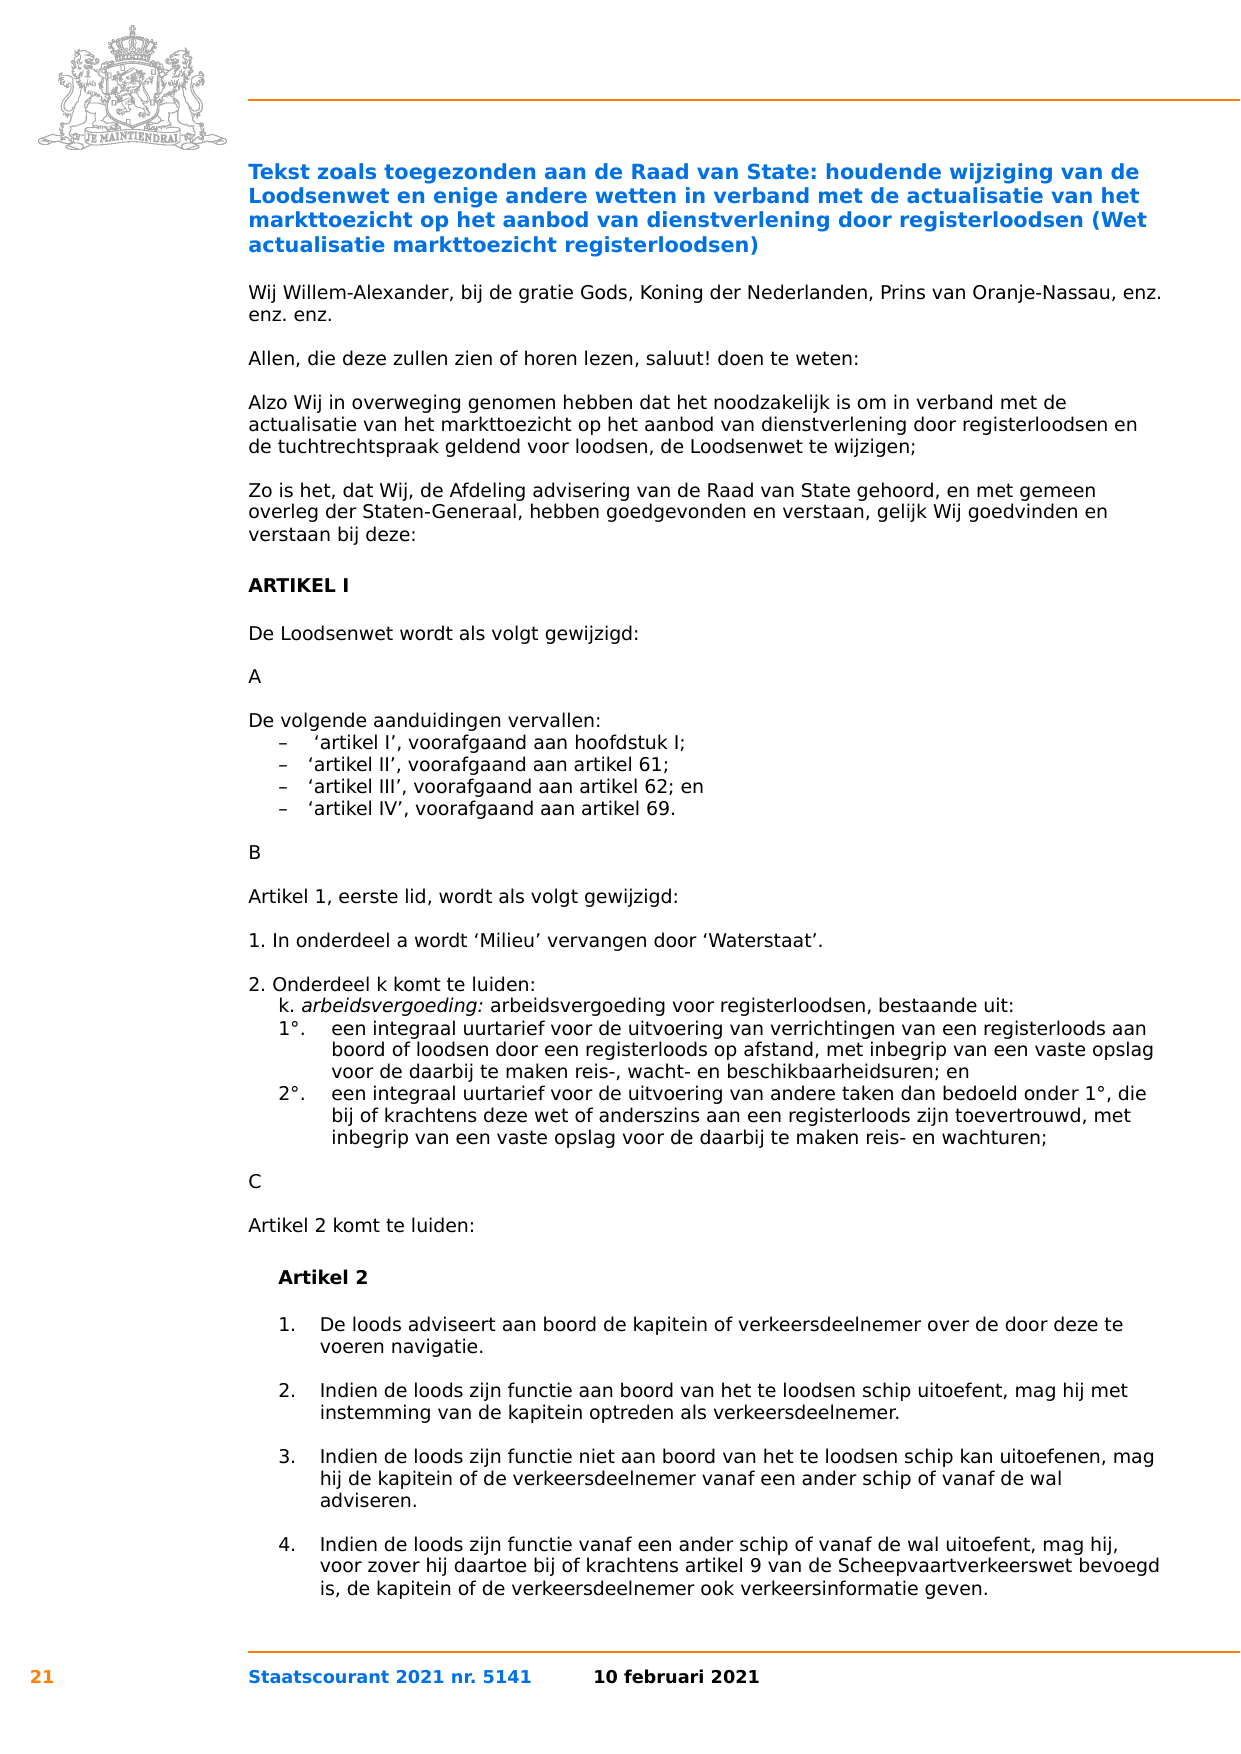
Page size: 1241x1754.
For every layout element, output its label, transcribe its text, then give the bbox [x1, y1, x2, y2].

text 2. Onderdeel k komt te luiden: [248, 973, 1163, 995]
text Artikel 2 komt te luiden: [248, 1215, 1163, 1237]
text Allen, die deze zullen zien of horen lezen, saluut! doen te weten: [248, 348, 1163, 370]
text B [248, 842, 1163, 864]
text 1°. een integraal uurtarief voor de uitvoering van verrichtingen van een registerloods aan boord of loodsen door een registerloods op afstand, met inbegrip van een vaste opslag voor de daarbij te maken reis-, wacht- en beschikbaarheidsuren; en [278, 1017, 1163, 1083]
subtitle Tekst zoals toegezonden aan de Raad van State: houdende wijziging van de Loodsenwet en enige andere wetten in verband met de actualisatie van het markttoezicht op het aanbod van dienstverlening door registerloodsen (Wet actualisatie markttoezicht registerloodsen) [248, 160, 1163, 257]
text Alzo Wij in overweging genomen hebben dat het noodzakelijk is om in verband met de actualisatie van het markttoezicht op het aanbod van dienstverlening door registerloodsen en de tuchtrechtspraak geldend voor loodsen, de Loodsenwet te wijzigen; [248, 392, 1163, 458]
text 1. In onderdeel a wordt ‘Milieu’ vervangen door ‘Waterstaat’. [248, 929, 1163, 952]
text 2. Indien de loods zijn functie aan boord van het te loodsen schip uitoefent, mag hij met instemming van de kapitein optreden als verkeersdeelnemer. [278, 1380, 1163, 1424]
text Zo is het, dat Wij, de Afdeling advisering van de Raad van State gehoord, en met gemeen overleg der Staten-Generaal, hebben goedgevonden en verstaan, gelijk Wij goedvinden en verstaan bij deze: [248, 479, 1163, 545]
text Wij Willem-Alexander, bij de gratie Gods, Koning der Nederlanden, Prins van Oranje-Nassau, enz. enz. enz. [248, 282, 1163, 326]
text – ‘artikel II’, voorafgaand aan artikel 61; [278, 754, 1163, 776]
text De volgende aanduidingen vervallen: [248, 710, 1163, 732]
text – ‘artikel IV’, voorafgaand aan artikel 69. [278, 798, 1163, 820]
picture [38, 25, 227, 150]
subtitle Artikel 2 [278, 1267, 1163, 1289]
text 4. Indien de loods zijn functie vanaf een ander schip of vanaf de wal uitoefent, mag hij, voor zover hij daartoe bij of krachtens artikel 9 van de Scheepvaartverkeerswet bevoegd is, de kapitein of de verkeersdeelnemer ook verkeersinformatie geven. [278, 1533, 1163, 1599]
text C [248, 1171, 1163, 1193]
text k. arbeidsvergoeding: arbeidsvergoeding voor registerloodsen, bestaande uit: [278, 995, 1163, 1017]
subtitle ARTIKEL I [248, 575, 1163, 597]
text Artikel 1, eerste lid, wordt als volgt gewijzigd: [248, 886, 1163, 908]
text – ‘artikel I’, voorafgaand aan hoofdstuk I; [278, 732, 1163, 754]
text De Loodsenwet wordt als volgt gewijzigd: [248, 622, 1163, 644]
text – ‘artikel III’, voorafgaand aan artikel 62; en [278, 776, 1163, 798]
text 3. Indien de loods zijn functie niet aan boord van het te loodsen schip kan uitoefenen, mag hij de kapitein of de verkeersdeelnemer vanaf een ander schip of vanaf de wal adviseren. [278, 1446, 1163, 1512]
text 2°. een integraal uurtarief voor de uitvoering van andere taken dan bedoeld onder 1°, die bij of krachtens deze wet of anderszins aan een registerloods zijn toevertrouwd, met inbegrip van een vaste opslag voor de daarbij te maken reis- en wachturen; [278, 1083, 1163, 1149]
text A [248, 666, 1163, 688]
text 1. De loods adviseert aan boord de kapitein of verkeersdeelnemer over de door deze te voeren navigatie. [278, 1314, 1163, 1358]
